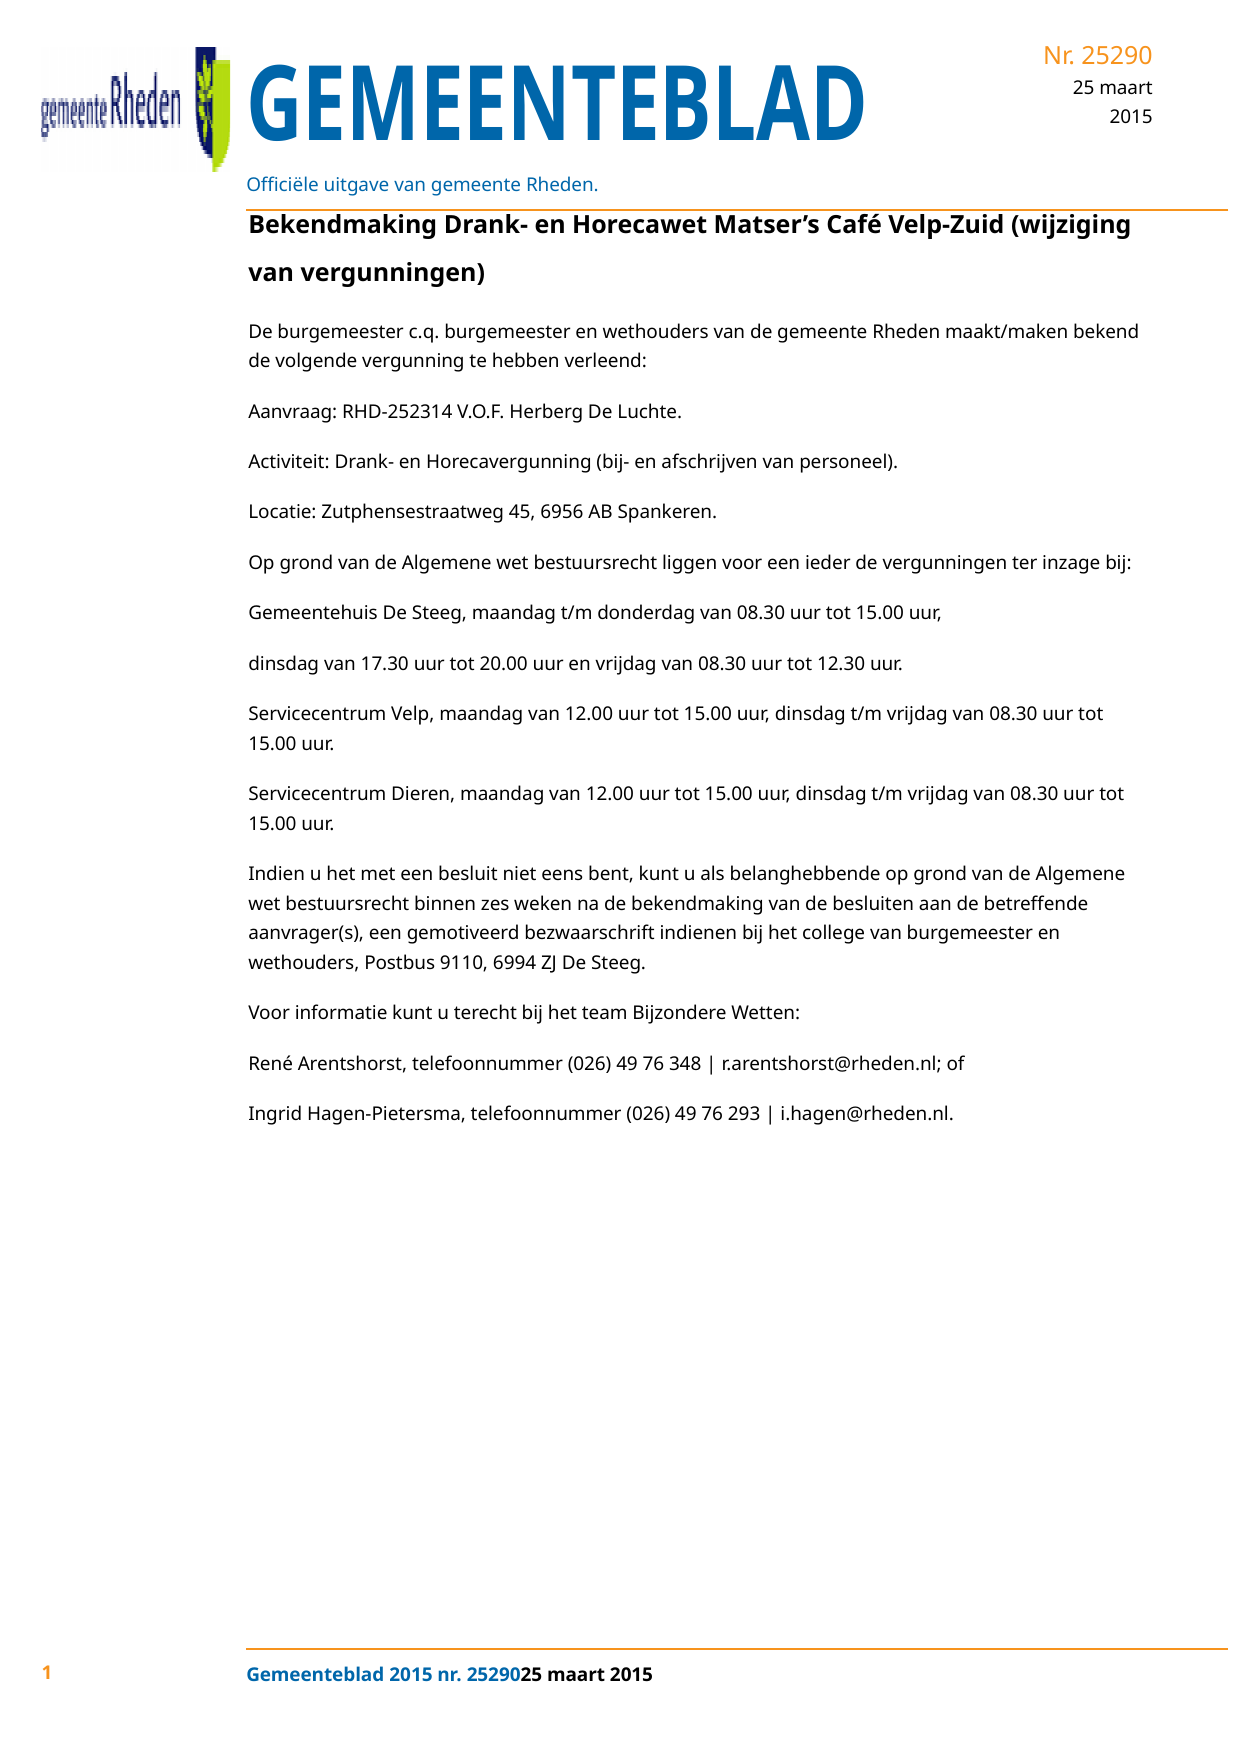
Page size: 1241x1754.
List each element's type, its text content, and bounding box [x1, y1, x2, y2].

text Servicecentrum Velp, maandag van 12.00 uur tot 15.00 uur, dinsdag t/m vrijdag van 08.30 uur tot 15.00 uur. [248, 700, 1152, 756]
text Aanvraag: RHD-252314 V.O.F. Herberg De Luchte. [248, 398, 1152, 424]
text dinsdag van 17.30 uur tot 20.00 uur en vrijdag van 08.30 uur tot 12.30 uur. [248, 650, 1152, 676]
picture [41, 47, 231, 172]
text De burgemeester c.q. burgemeester en wethouders van de gemeente Rheden maakt/maken bekend de volgende vergunning te hebben verleend: [248, 318, 1152, 373]
text Indien u het met een besluit niet eens bent, kunt u als belanghebbende op grond van de Algemene wet bestuursrecht binnen zes weken na de bekendmaking van de besluiten aan de betreffende aanvrager(s), een gemotiveerd bezwaarschrift indienen bij het college van burgemeester en wethouders, Postbus 9110, 6994 ZJ De Steeg. [248, 860, 1152, 975]
text Locatie: Zutphensestraatweg 45, 6956 AB Spankeren. [248, 499, 1152, 524]
text Bekendmaking Drank- en Horecawet Matser’s Café Velp-Zuid (wijziging van vergunningen) [248, 211, 1152, 288]
text René Arentshorst, telefoonnummer (026) 49 76 348 | r.arentshorst@rheden.nl; of [248, 1050, 1152, 1076]
text Activiteit: Drank- en Horecavergunning (bij- en afschrijven van personeel). [248, 448, 1152, 474]
text Op grond van de Algemene wet bestuursrecht liggen voor een ieder de vergunningen ter inzage bij: [248, 549, 1152, 575]
text Voor informatie kunt u terecht bij het team Bijzondere Wetten: [248, 999, 1152, 1025]
text Gemeentehuis De Steeg, maandag t/m donderdag van 08.30 uur tot 15.00 uur, [248, 599, 1152, 625]
text Servicecentrum Dieren, maandag van 12.00 uur tot 15.00 uur, dinsdag t/m vrijdag van 08.30 uur tot 15.00 uur. [248, 780, 1152, 836]
text Ingrid Hagen-Pietersma, telefoonnummer (026) 49 76 293 | i.hagen@rheden.nl. [248, 1100, 1152, 1126]
